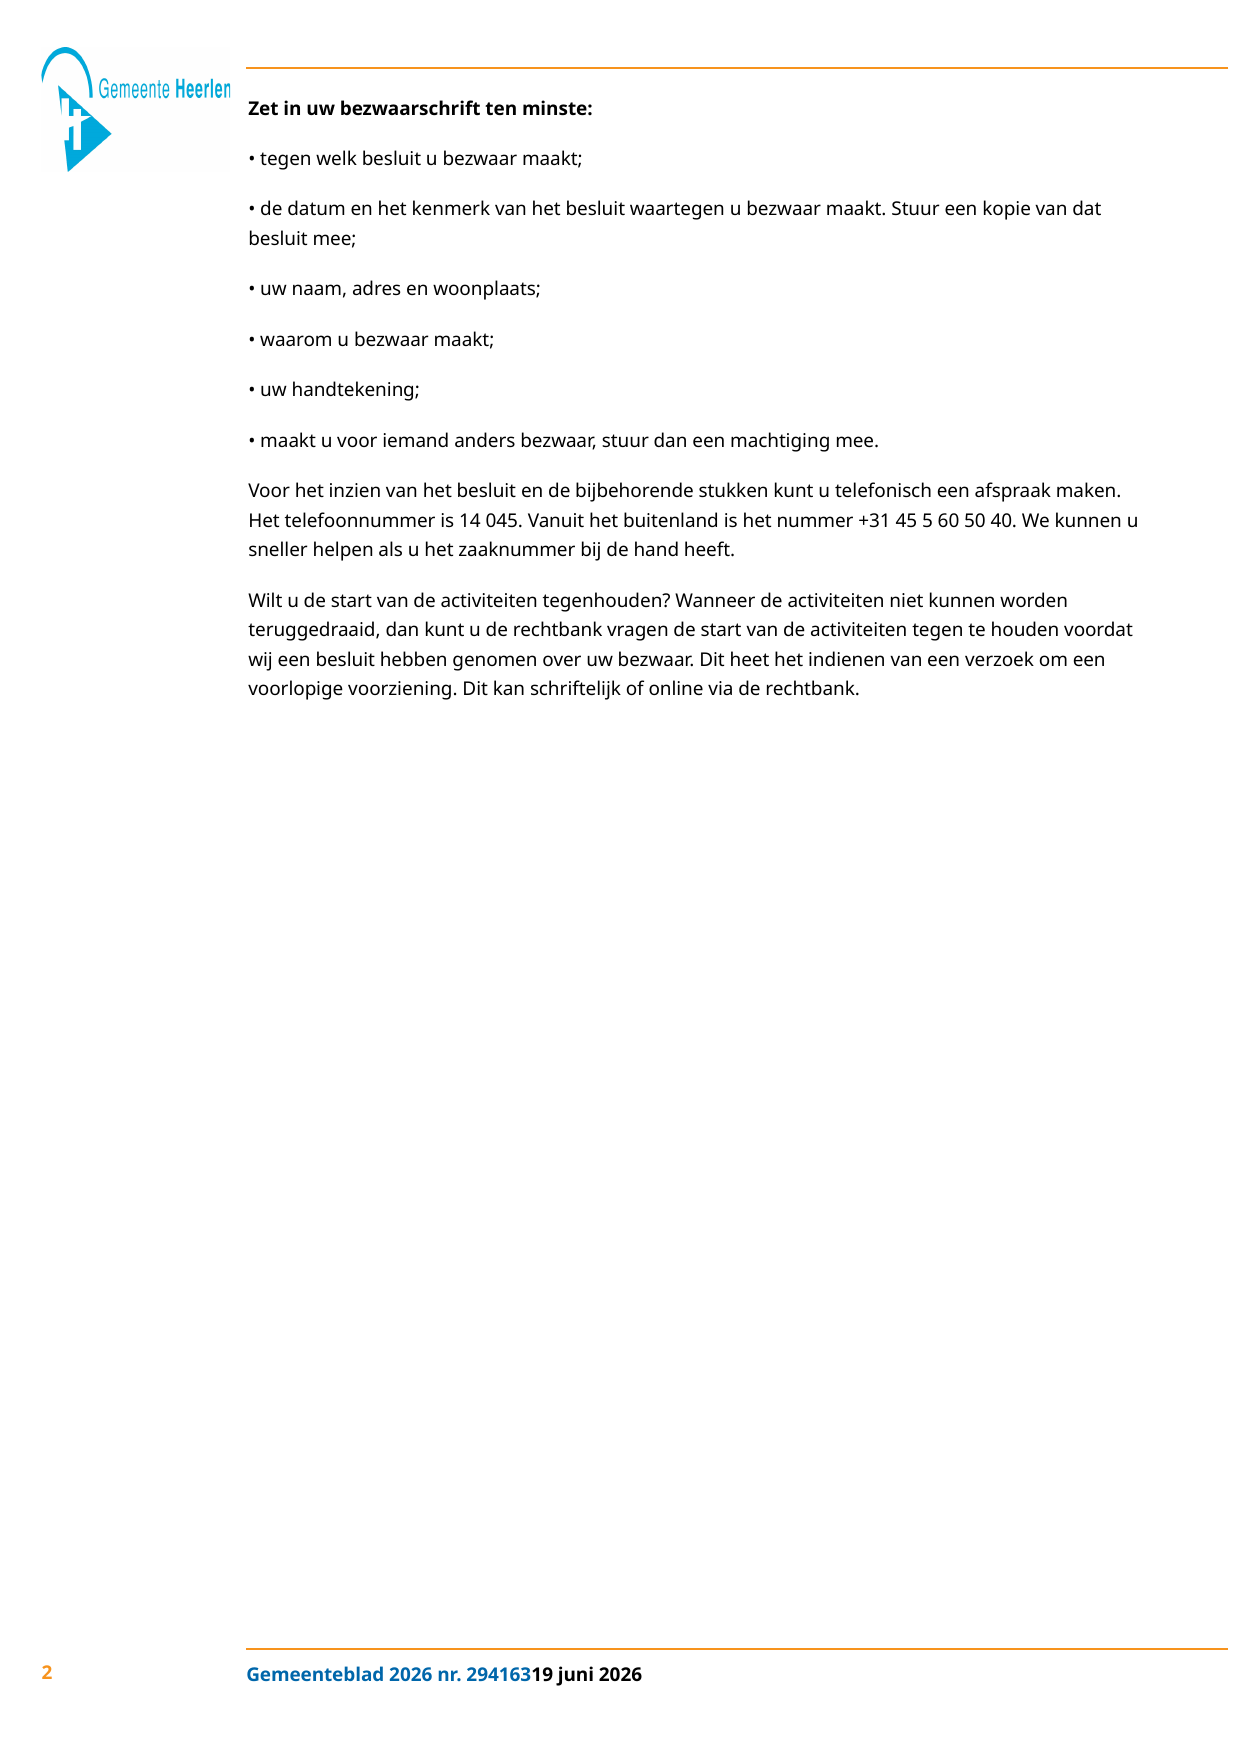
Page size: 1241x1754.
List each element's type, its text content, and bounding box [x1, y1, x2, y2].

text • uw handtekening; [248, 376, 1152, 402]
text Wilt u de start van de activiteiten tegenhouden? Wanneer de activiteiten niet kunnen worden teruggedraaid, dan kunt u de rechtbank vragen de start van de activiteiten tegen te houden voordat wij een besluit hebben genomen over uw bezwaar. Dit heet het indienen van een verzoek om een voorlopige voorziening. Dit kan schriftelijk of online via de rechtbank. [248, 587, 1152, 701]
text • tegen welk besluit u bezwaar maakt; [248, 145, 1152, 171]
text Zet in uw bezwaarschrift ten minste: [248, 95, 1152, 121]
picture [41, 47, 231, 172]
text • maakt u voor iemand anders bezwaar, stuur dan een machtiging mee. [248, 427, 1152, 453]
text • uw naam, adres en woonplaats; [248, 276, 1152, 301]
text • de datum en het kenmerk van het besluit waartegen u bezwaar maakt. Stuur een kopie van dat besluit mee; [248, 196, 1152, 251]
text • waarom u bezwaar maakt; [248, 326, 1152, 352]
picture [41, 47, 59, 70]
text Voor het inzien van het besluit en de bijbehorende stukken kunt u telefonisch een afspraak maken. Het telefoonnummer is 14 045. Vanuit het buitenland is het nummer +31 45 5 60 50 40. We kunnen u sneller helpen als u het zaaknummer bij de hand heeft. [248, 477, 1152, 562]
